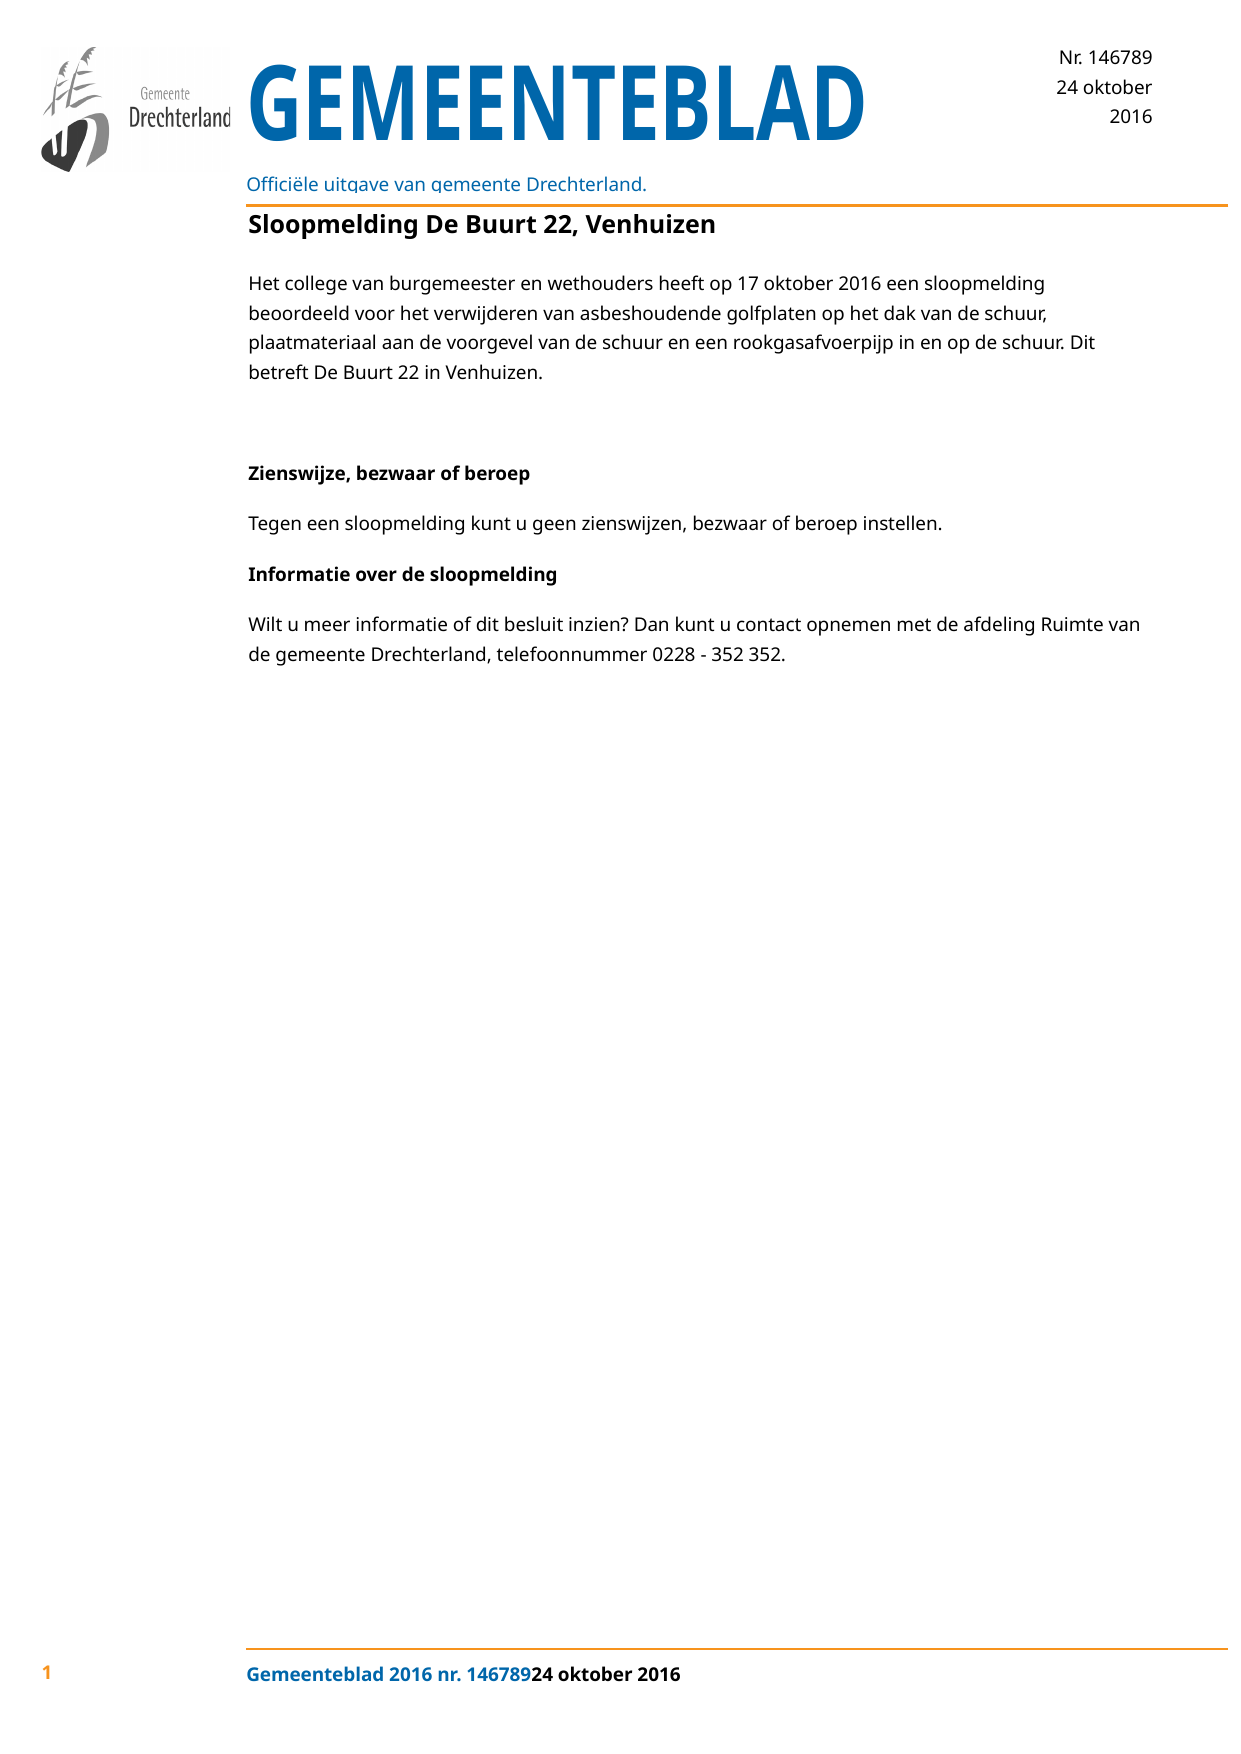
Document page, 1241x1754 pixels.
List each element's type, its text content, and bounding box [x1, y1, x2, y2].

text Zienswijze, bezwaar of beroep [248, 460, 1152, 486]
text Wilt u meer informatie of dit besluit inzien? Dan kunt u contact opnemen met de afdeling Ruimte van de gemeente Drechterland, telefoonnummer 0228 - 352 352. [248, 611, 1152, 666]
text Informatie over de sloopmelding [248, 561, 1152, 586]
picture [41, 47, 231, 172]
text Het college van burgemeester en wethouders heeft op 17 oktober 2016 een sloopmelding beoordeeld voor het verwijderen van asbeshoudende golfplaten op het dak van de schuur, plaatmateriaal aan de voorgevel van de schuur en een rookgasafvoerpijp in en op de schuur. Dit betreft De Buurt 22 in Venhuizen. [248, 270, 1152, 385]
text Sloopmelding De Buurt 22, Venhuizen [248, 207, 1152, 241]
text Tegen een sloopmelding kunt u geen zienswijzen, bezwaar of beroep instellen. [248, 510, 1152, 536]
